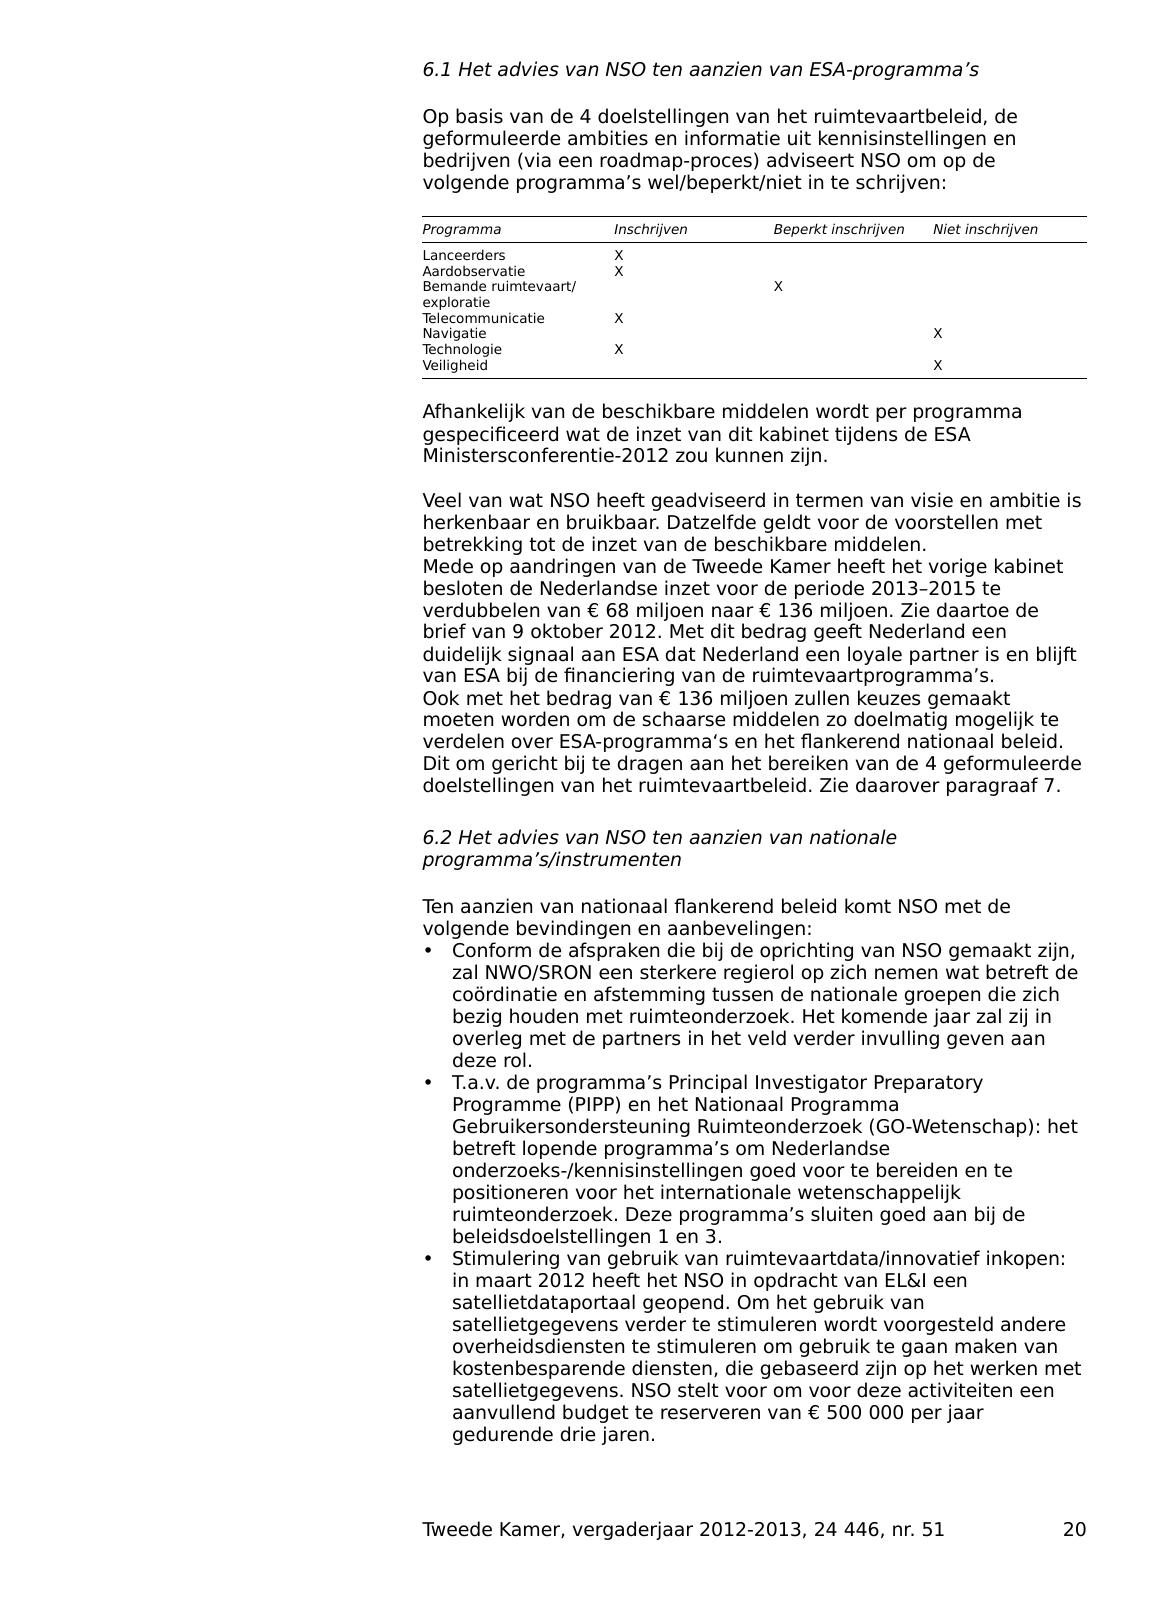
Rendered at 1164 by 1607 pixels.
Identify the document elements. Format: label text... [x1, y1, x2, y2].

table_cell [927, 342, 1087, 358]
table_cell Bemande ruimtevaart/ exploratie [422, 279, 608, 311]
table_cell [927, 311, 1087, 326]
table_cell [927, 279, 1087, 311]
table_cell Veiligheid [422, 358, 608, 378]
table_cell [608, 279, 768, 311]
text Ten aanzien van nationaal flankerend beleid komt NSO met de volgende bevindingen en aanbevelingen: [422, 896, 1087, 940]
table_cell X [608, 264, 768, 279]
text • T.a.v. de programma’s Principal Investigator Preparatory Programme (PIPP) en het Nationaal Programma Gebruikersondersteuning Ruimteonderzoek (GO-Wetenschap): het betreft lopende programma’s om Nederlandse onderzoeks-/kennisinstellingen goed voor te bereiden en te positioneren voor het internationale wetenschappelijk ruimteonderzoek. Deze programma’s sluiten goed aan bij de beleidsdoelstellingen 1 en 3. [422, 1072, 1087, 1248]
table_cell [768, 311, 927, 326]
table_cell X [608, 243, 768, 263]
text • Conform de afspraken die bij de oprichting van NSO gemaakt zijn, zal NWO/SRON een sterkere regierol op zich nemen wat betreft de coördinatie en afstemming tussen de nationale groepen die zich bezig houden met ruimteonderzoek. Het komende jaar zal zij in overleg met de partners in het veld verder invulling geven aan deze rol. [422, 940, 1087, 1072]
table_cell [768, 243, 927, 263]
table_header Programma [422, 217, 608, 242]
table_cell [927, 264, 1087, 279]
table_cell Technologie [422, 342, 608, 358]
text Afhankelijk van de beschikbare middelen wordt per programma gespecificeerd wat de inzet van dit kabinet tijdens de ESA Ministersconferentie-2012 zou kunnen zijn. [422, 401, 1087, 467]
table_cell [608, 358, 768, 378]
table_header Niet inschrijven [927, 217, 1087, 242]
table_cell X [927, 326, 1087, 342]
text Ook met het bedrag van € 136 miljoen zullen keuzes gemaakt moeten worden om de schaarse middelen zo doelmatig mogelijk te verdelen over ESA-programma‘s en het flankerend nationaal beleid. Dit om gericht bij te dragen aan het bereiken van de 4 geformuleerde doelstellingen van het ruimtevaartbeleid. Zie daarover paragraaf 7. [422, 687, 1087, 797]
table_cell [768, 358, 927, 378]
table_cell X [768, 279, 927, 311]
table_cell [608, 326, 768, 342]
table_cell [927, 243, 1087, 263]
table_header Beperkt inschrijven [768, 217, 927, 242]
table_cell [768, 326, 927, 342]
subtitle 6.1 Het advies van NSO ten aanzien van ESA-programma’s [422, 59, 1087, 81]
table_cell [768, 342, 927, 358]
table_cell X [608, 342, 768, 358]
subtitle 6.2 Het advies van NSO ten aanzien van nationale programma’s/instrumenten [422, 827, 1087, 871]
text Mede op aandringen van de Tweede Kamer heeft het vorige kabinet besloten de Nederlandse inzet voor de periode 2013–2015 te verdubbelen van € 68 miljoen naar € 136 miljoen. Zie daartoe de brief van 9 oktober 2012. Met dit bedrag geeft Nederland een duidelijk signaal aan ESA dat Nederland een loyale partner is en blijft van ESA bij de financiering van de ruimtevaartprogramma’s. [422, 556, 1087, 687]
table_cell X [608, 311, 768, 326]
table_cell Lanceerders [422, 243, 608, 263]
table_header Inschrijven [608, 217, 768, 242]
table_cell X [927, 358, 1087, 378]
table_cell Navigatie [422, 326, 608, 342]
table_cell [768, 264, 927, 279]
text Veel van wat NSO heeft geadviseerd in termen van visie en ambitie is herkenbaar en bruikbaar. Datzelfde geldt voor de voorstellen met betrekking tot de inzet van de beschikbare middelen. [422, 489, 1087, 556]
text • Stimulering van gebruik van ruimtevaartdata/innovatief inkopen: in maart 2012 heeft het NSO in opdracht van EL&I een satellietdataportaal geopend. Om het gebruik van satellietgegevens verder te stimuleren wordt voorgesteld andere overheidsdiensten te stimuleren om gebruik te gaan maken van kostenbesparende diensten, die gebaseerd zijn op het werken met satellietgegevens. NSO stelt voor om voor deze activiteiten een aanvullend budget te reserveren van € 500 000 per jaar gedurende drie jaren. [422, 1248, 1087, 1446]
text Op basis van de 4 doelstellingen van het ruimtevaartbeleid, de geformuleerde ambities en informatie uit kennisinstellingen en bedrijven (via een roadmap-proces) adviseert NSO om op de volgende programma’s wel/beperkt/niet in te schrijven: [422, 106, 1087, 194]
table_cell Telecommunicatie [422, 311, 608, 326]
table_cell Aardobservatie [422, 264, 608, 279]
